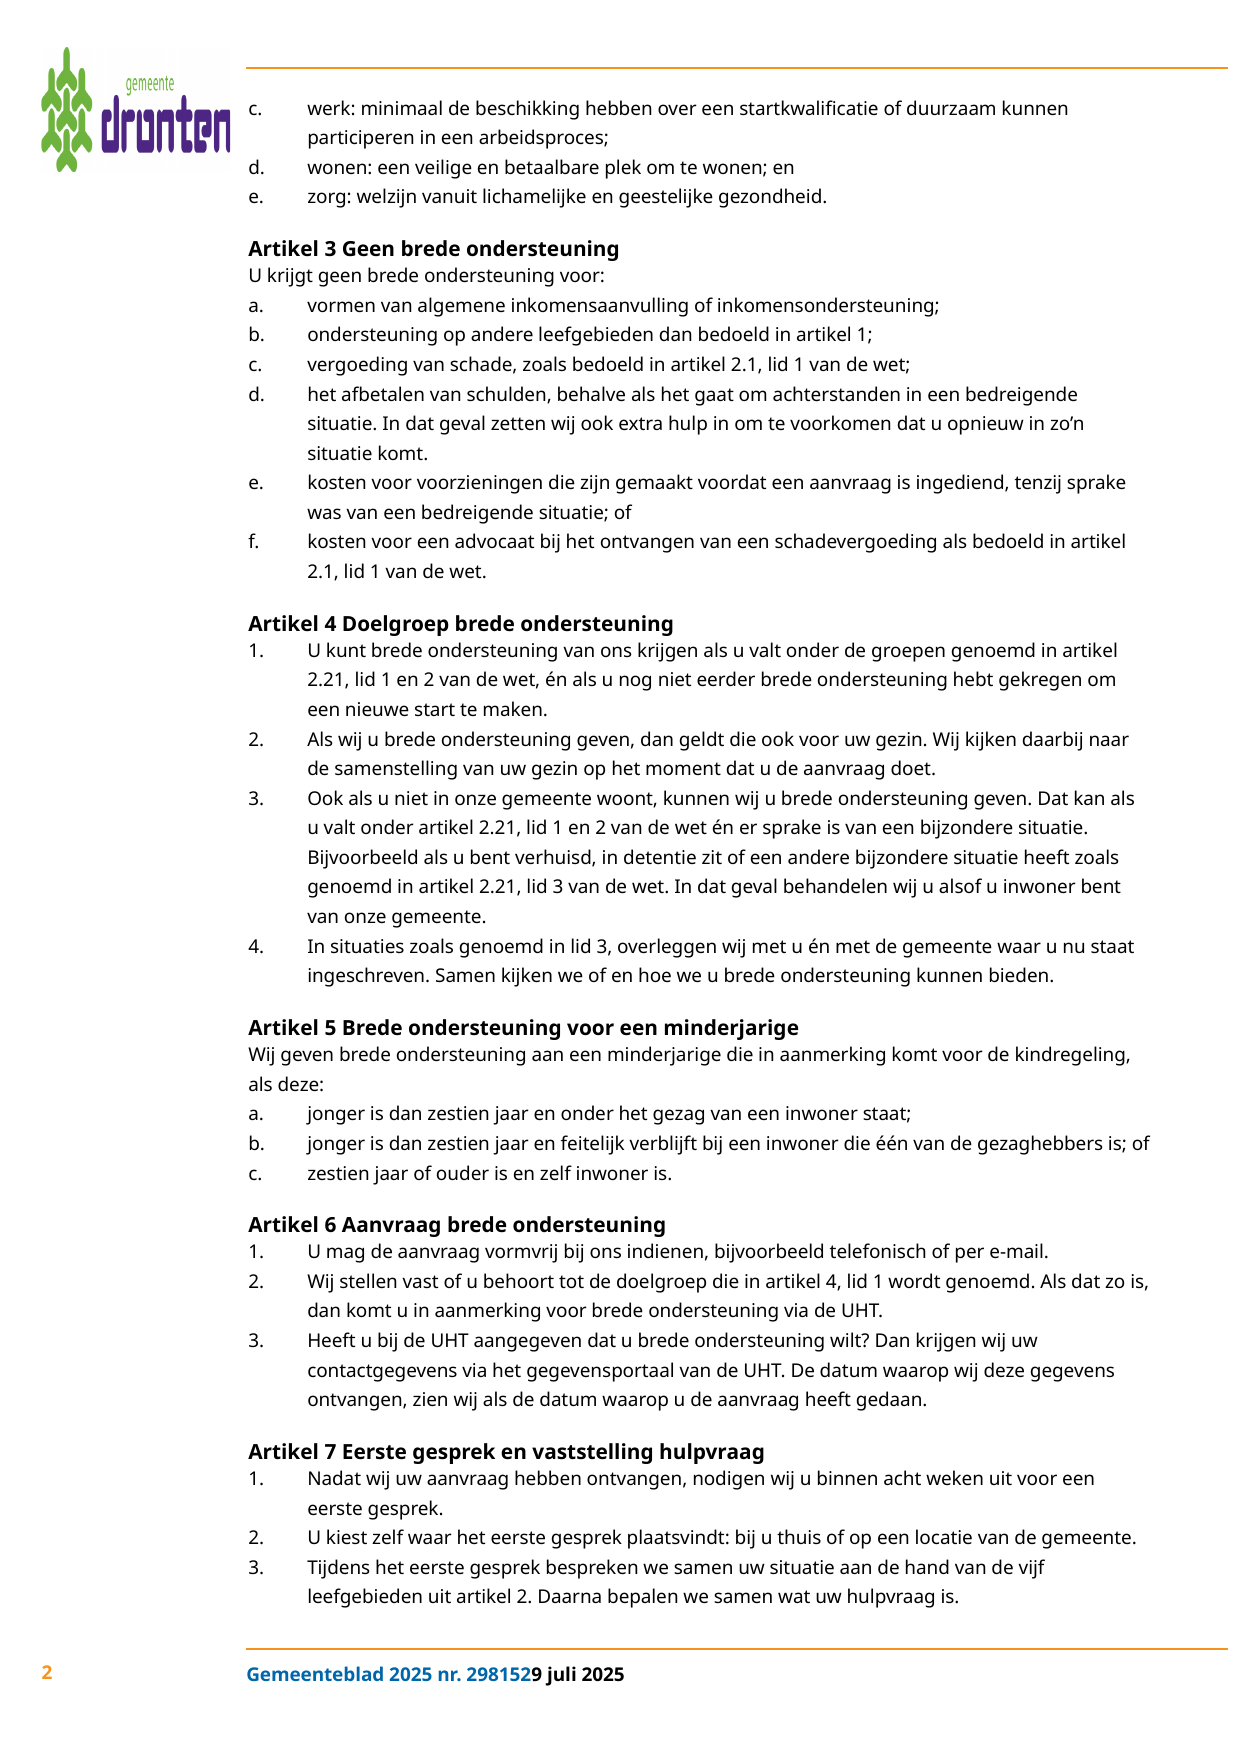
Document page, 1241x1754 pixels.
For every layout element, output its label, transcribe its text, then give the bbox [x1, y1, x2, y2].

list U kiest zelf waar het eerste gesprek plaatsvindt: bij u thuis of op een locatie van de gemeente. [248, 1524, 1152, 1550]
text U krijgt geen brede ondersteuning voor: [248, 262, 1152, 288]
list Als wij u brede ondersteuning geven, dan geldt die ook voor uw gezin. Wij kijken daarbij naar de samenstelling van uw gezin op het moment dat u de aanvraag doet. [248, 726, 1152, 781]
text Artikel 6 Aanvraag brede ondersteuning [248, 1210, 1152, 1238]
text Artikel 4 Doelgroep brede ondersteuning [248, 609, 1152, 637]
list kosten voor een advocaat bij het ontvangen van een schadevergoeding als bedoeld in artikel 2.1, lid 1 van de wet. [248, 529, 1152, 584]
list jonger is dan zestien jaar en onder het gezag van een inwoner staat; [248, 1101, 1152, 1126]
list U kunt brede ondersteuning van ons krijgen als u valt onder de groepen genoemd in artikel 2.21, lid 1 en 2 van de wet, én als u nog niet eerder brede ondersteuning hebt gekregen om een nieuwe start te maken. [248, 637, 1152, 722]
list wonen: een veilige en betaalbare plek om te wonen; en [248, 154, 1152, 180]
list zorg: welzijn vanuit lichamelijke en geestelijke gezondheid. [248, 183, 1152, 209]
text Artikel 7 Eerste gesprek en vaststelling hulpvraag [248, 1437, 1152, 1465]
list Tijdens het eerste gesprek bespreken we samen uw situatie aan de hand van de vijf leefgebieden uit artikel 2. Daarna bepalen we samen wat uw hulpvraag is. [248, 1554, 1152, 1609]
list jonger is dan zestien jaar en feitelijk verblijft bij een inwoner die één van de gezaghebbers is; of [248, 1130, 1152, 1156]
list kosten voor voorzieningen die zijn gemaakt voordat een aanvraag is ingediend, tenzij sprake was van een bedreigende situatie; of [248, 469, 1152, 525]
list vergoeding van schade, zoals bedoeld in artikel 2.1, lid 1 van de wet; [248, 351, 1152, 377]
picture [41, 47, 231, 172]
list Wij stellen vast of u behoort tot de doelgroep die in artikel 4, lid 1 wordt genoemd. Als dat zo is, dan komt u in aanmerking voor brede ondersteuning via de UHT. [248, 1268, 1152, 1323]
list Heeft u bij de UHT aangegeven dat u brede ondersteuning wilt? Dan krijgen wij uw contactgegevens via het gegevensportaal van de UHT. De datum waarop wij deze gegevens ontvangen, zien wij als de datum waarop u de aanvraag heeft gedaan. [248, 1327, 1152, 1412]
list het afbetalen van schulden, behalve als het gaat om achterstanden in een bedreigende situatie. In dat geval zetten wij ook extra hulp in om te voorkomen dat u opnieuw in zo’n situatie komt. [248, 381, 1152, 466]
list vormen van algemene inkomensaanvulling of inkomensondersteuning; [248, 292, 1152, 318]
list werk: minimaal de beschikking hebben over een startkwalificatie of duurzaam kunnen participeren in een arbeidsproces; [248, 95, 1152, 150]
list U mag de aanvraag vormvrij bij ons indienen, bijvoorbeeld telefonisch of per e-mail. [248, 1238, 1152, 1264]
text Artikel 5 Brede ondersteuning voor een minderjarige [248, 1013, 1152, 1041]
list In situaties zoals genoemd in lid 3, overleggen wij met u én met de gemeente waar u nu staat ingeschreven. Samen kijken we of en hoe we u brede ondersteuning kunnen bieden. [248, 933, 1152, 988]
list Ook als u niet in onze gemeente woont, kunnen wij u brede ondersteuning geven. Dat kan als u valt onder artikel 2.21, lid 1 en 2 van de wet én er sprake is van een bijzondere situatie. Bijvoorbeeld als u bent verhuisd, in detentie zit of een andere bijzondere situatie heeft zoals genoemd in artikel 2.21, lid 3 van de wet. In dat geval behandelen wij u alsof u inwoner bent van onze gemeente. [248, 785, 1152, 929]
list Nadat wij uw aanvraag hebben ontvangen, nodigen wij u binnen acht weken uit voor een eerste gesprek. [248, 1465, 1152, 1521]
text Wij geven brede ondersteuning aan een minderjarige die in aanmerking komt voor de kindregeling, als deze: [248, 1041, 1152, 1097]
text Artikel 3 Geen brede ondersteuning [248, 234, 1152, 262]
list ondersteuning op andere leefgebieden dan bedoeld in artikel 1; [248, 322, 1152, 347]
list zestien jaar of ouder is en zelf inwoner is. [248, 1160, 1152, 1185]
